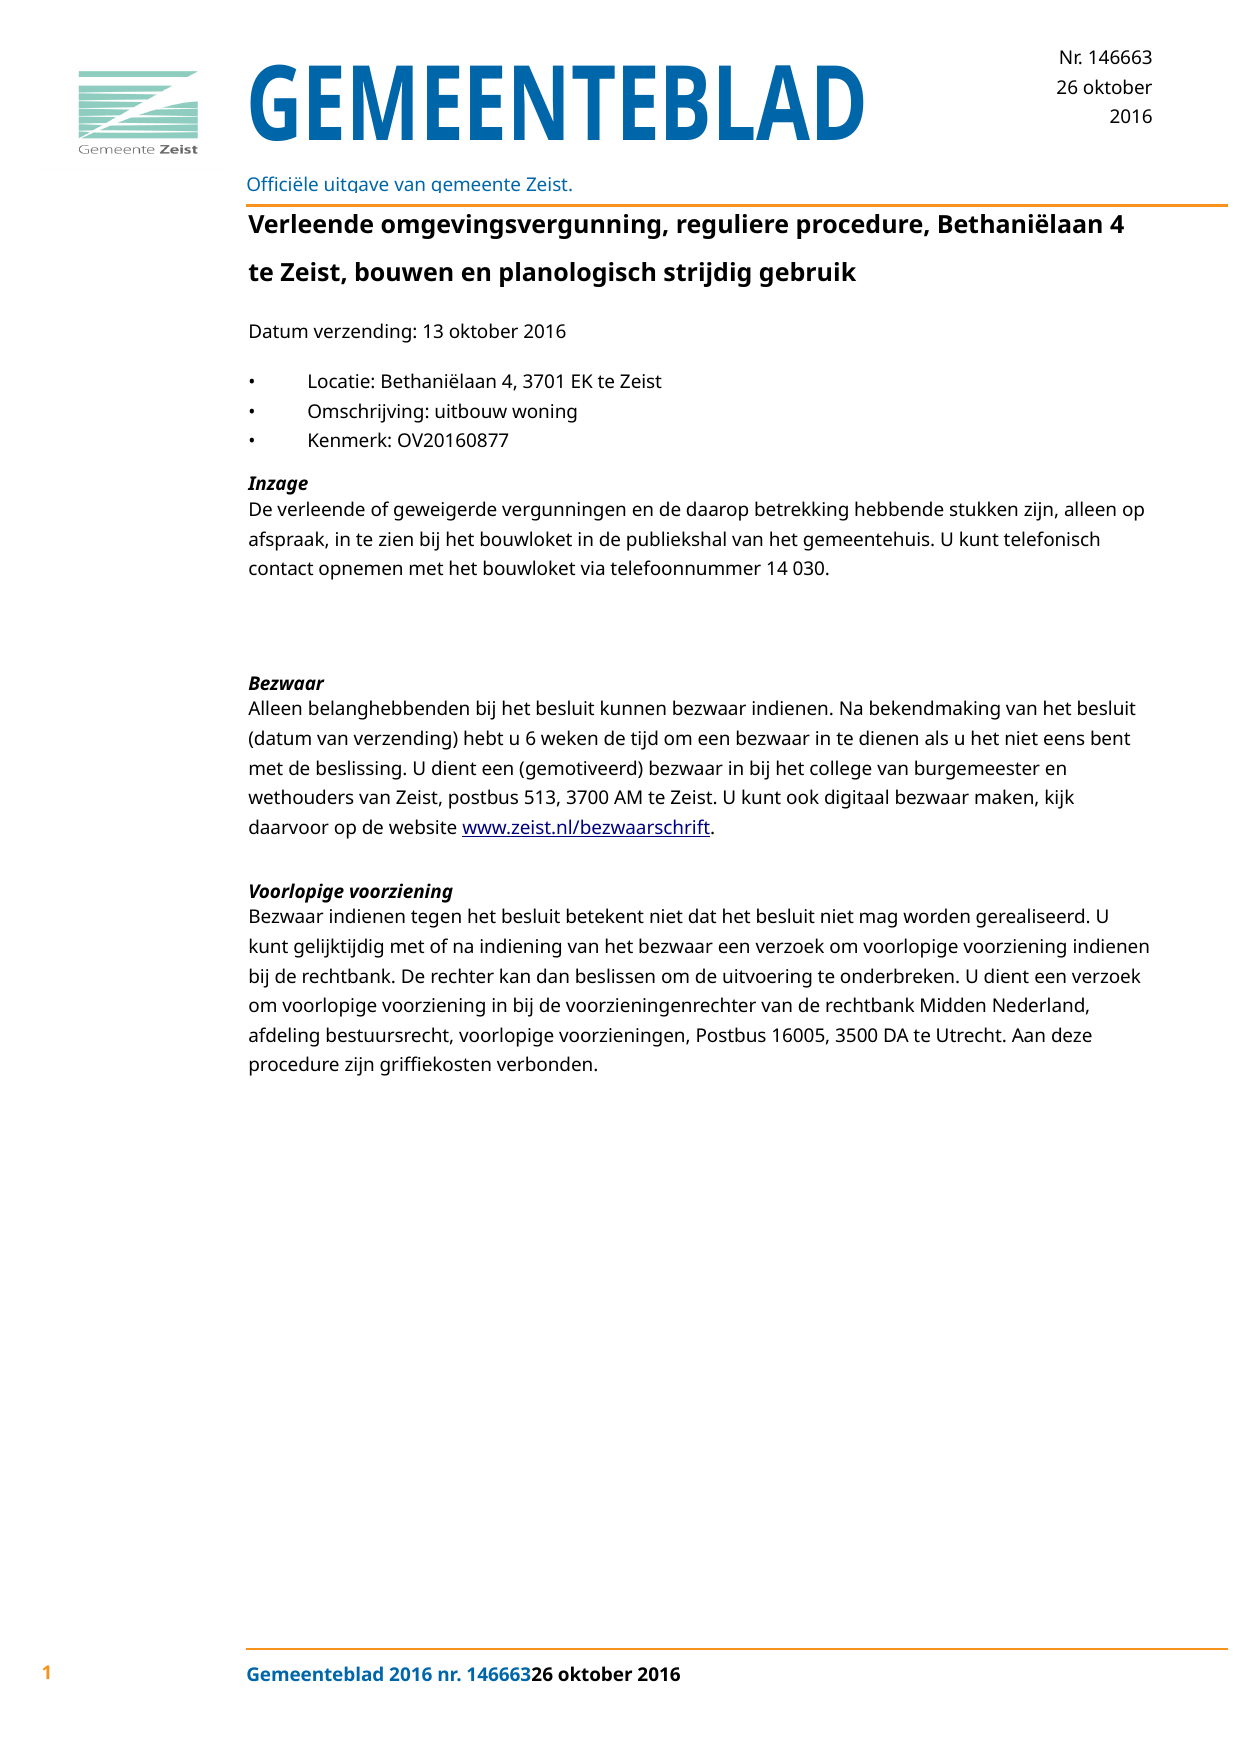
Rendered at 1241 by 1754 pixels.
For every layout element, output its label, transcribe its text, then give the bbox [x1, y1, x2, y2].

picture [41, 47, 231, 172]
text Alleen belanghebbenden bij het besluit kunnen bezwaar indienen. Na bekendmaking van het besluit (datum van verzending) hebt u 6 weken de tijd om een bezwaar in te dienen als u het niet eens bent met de beslissing. U dient een (gemotiveerd) bezwaar in bij het college van burgemeester en wethouders van Zeist, postbus 513, 3700 AM te Zeist. U kunt ook digitaal bezwaar maken, kijk daarvoor op de website www.zeist.nl/bezwaarschrift. [248, 696, 1152, 840]
text Bezwaar [248, 670, 1152, 696]
text De verleende of geweigerde vergunningen en de daarop betrekking hebbende stukken zijn, alleen op afspraak, in te zien bij het bouwloket in de publiekshal van het gemeentehuis. U kunt telefonisch contact opnemen met het bouwloket via telefoonnummer 14 030. [248, 496, 1152, 581]
text Voorlopige voorziening [248, 878, 1152, 904]
list Kenmerk: OV20160877 [248, 427, 1152, 453]
list Omschrijving: uitbouw woning [248, 398, 1152, 424]
text Datum verzending: 13 oktober 2016 [248, 318, 1152, 344]
text Bezwaar indienen tegen het besluit betekent niet dat het besluit niet mag worden gerealiseerd. U kunt gelijktijdig met of na indiening van het bezwaar een verzoek om voorlopige voorziening indienen bij de rechtbank. De rechter kan dan beslissen om de uitvoering te onderbreken. U dient een verzoek om voorlopige voorziening in bij de voorzieningenrechter van de rechtbank Midden Nederland, afdeling bestuursrecht, voorlopige voorzieningen, Postbus 16005, 3500 DA te Utrecht. Aan deze procedure zijn griffiekosten verbonden. [248, 904, 1152, 1077]
list Locatie: Bethaniëlaan 4, 3701 EK te Zeist [248, 368, 1152, 394]
text Inzage [248, 471, 1152, 496]
text Verleende omgevingsvergunning, reguliere procedure, Bethaniëlaan 4 te Zeist, bouwen en planologisch strijdig gebruik [248, 207, 1152, 288]
